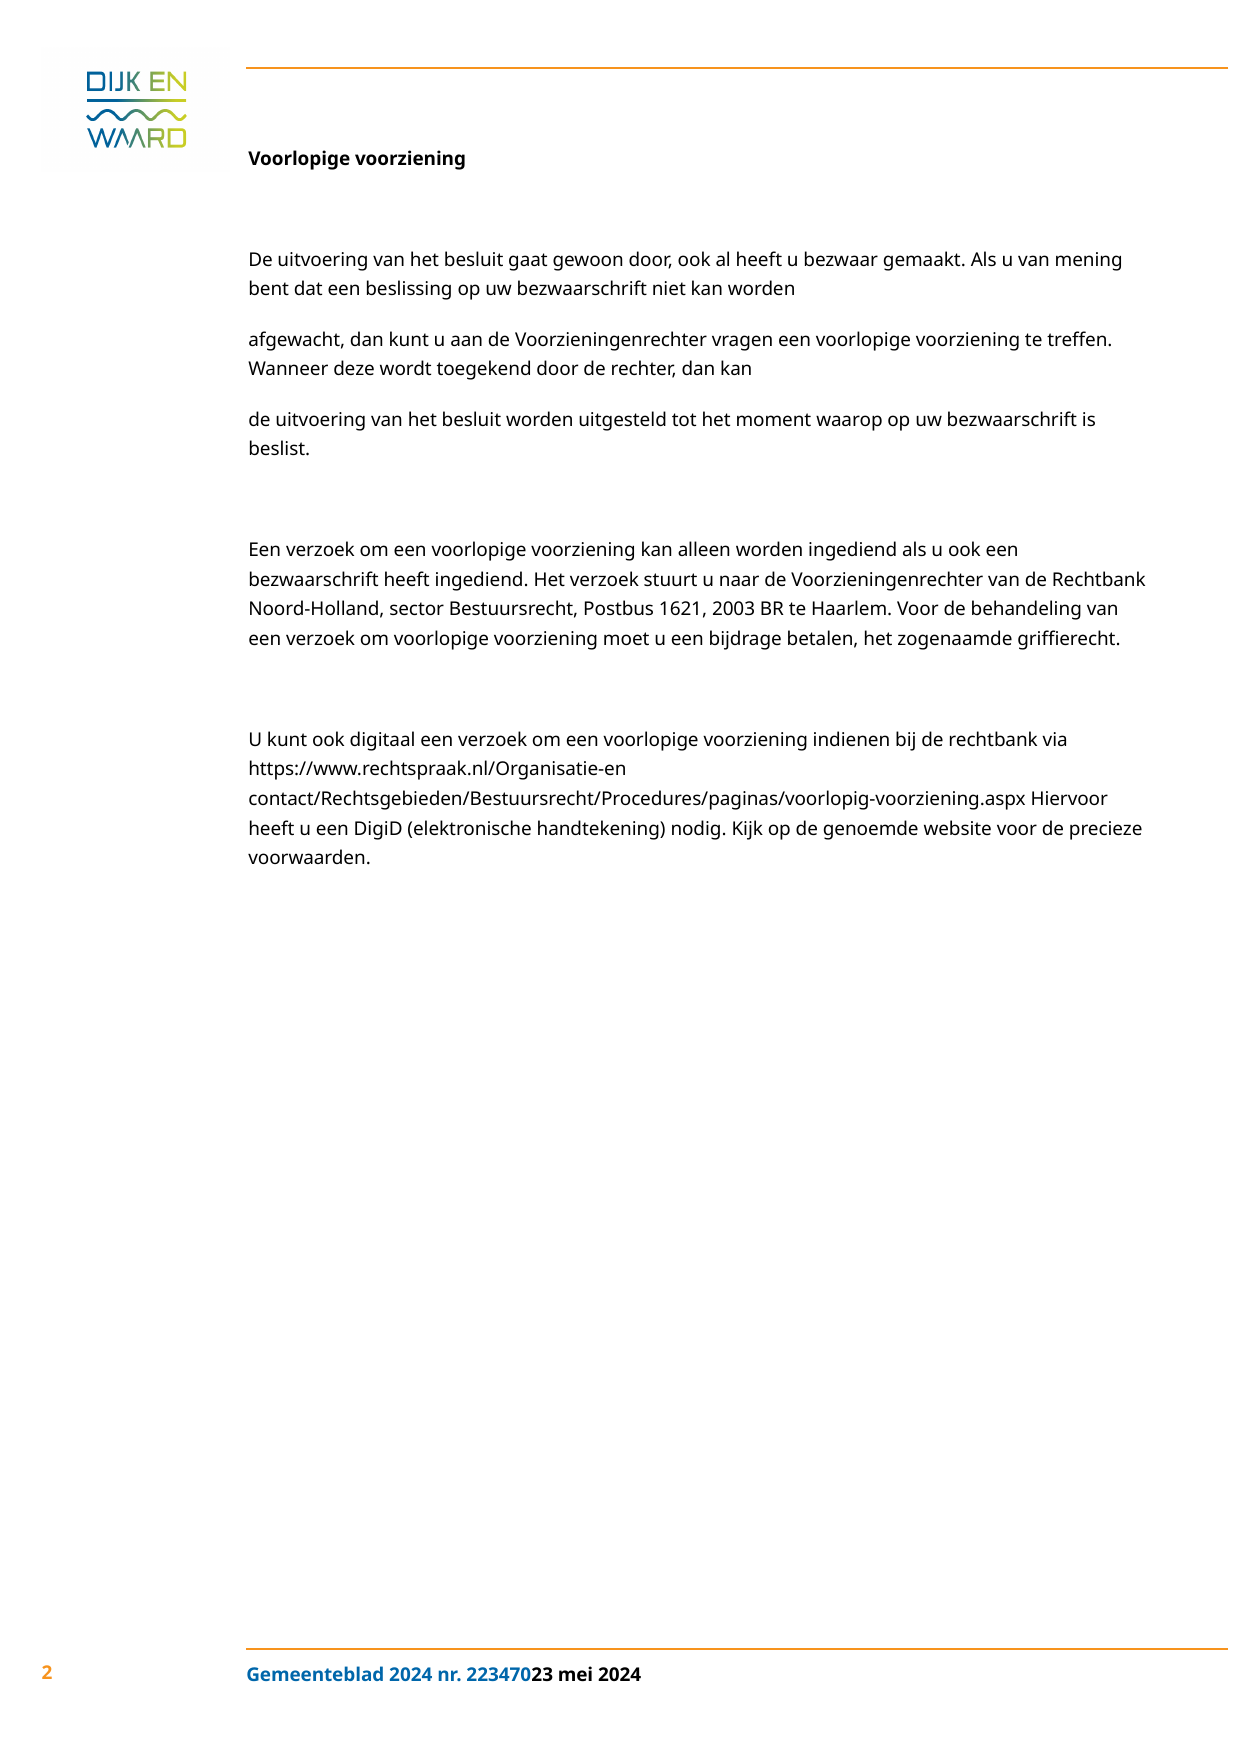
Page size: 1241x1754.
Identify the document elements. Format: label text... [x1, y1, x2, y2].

text De uitvoering van het besluit gaat gewoon door, ook al heeft u bezwaar gemaakt. Als u van mening bent dat een beslissing op uw bezwaarschrift niet kan worden [248, 246, 1152, 301]
picture [41, 47, 231, 172]
text de uitvoering van het besluit worden uitgesteld tot het moment waarop op uw bezwaarschrift is beslist. [248, 406, 1152, 461]
text afgewacht, dan kunt u aan de Voorzieningenrechter vragen een voorlopige voorziening te treffen. Wanneer deze wordt toegekend door de rechter, dan kan [248, 326, 1152, 381]
text Voorlopige voorziening [248, 145, 1152, 171]
text U kunt ook digitaal een verzoek om een voorlopige voorziening indienen bij de rechtbank via https://www.rechtspraak.nl/Organisatie-en contact/Rechtsgebieden/Bestuursrecht/Procedures/paginas/voorlopig-voorziening.aspx Hiervoor heeft u een DigiD (elektronische handtekening) nodig. Kijk op de genoemde website voor de precieze voorwaarden. [248, 726, 1152, 870]
text Een verzoek om een voorlopige voorziening kan alleen worden ingediend als u ook een bezwaarschrift heeft ingediend. Het verzoek stuurt u naar de Voorzieningenrechter van de Rechtbank Noord-Holland, sector Bestuursrecht, Postbus 1621, 2003 BR te Haarlem. Voor de behandeling van een verzoek om voorlopige voorziening moet u een bijdrage betalen, het zogenaamde griffierecht. [248, 536, 1152, 651]
